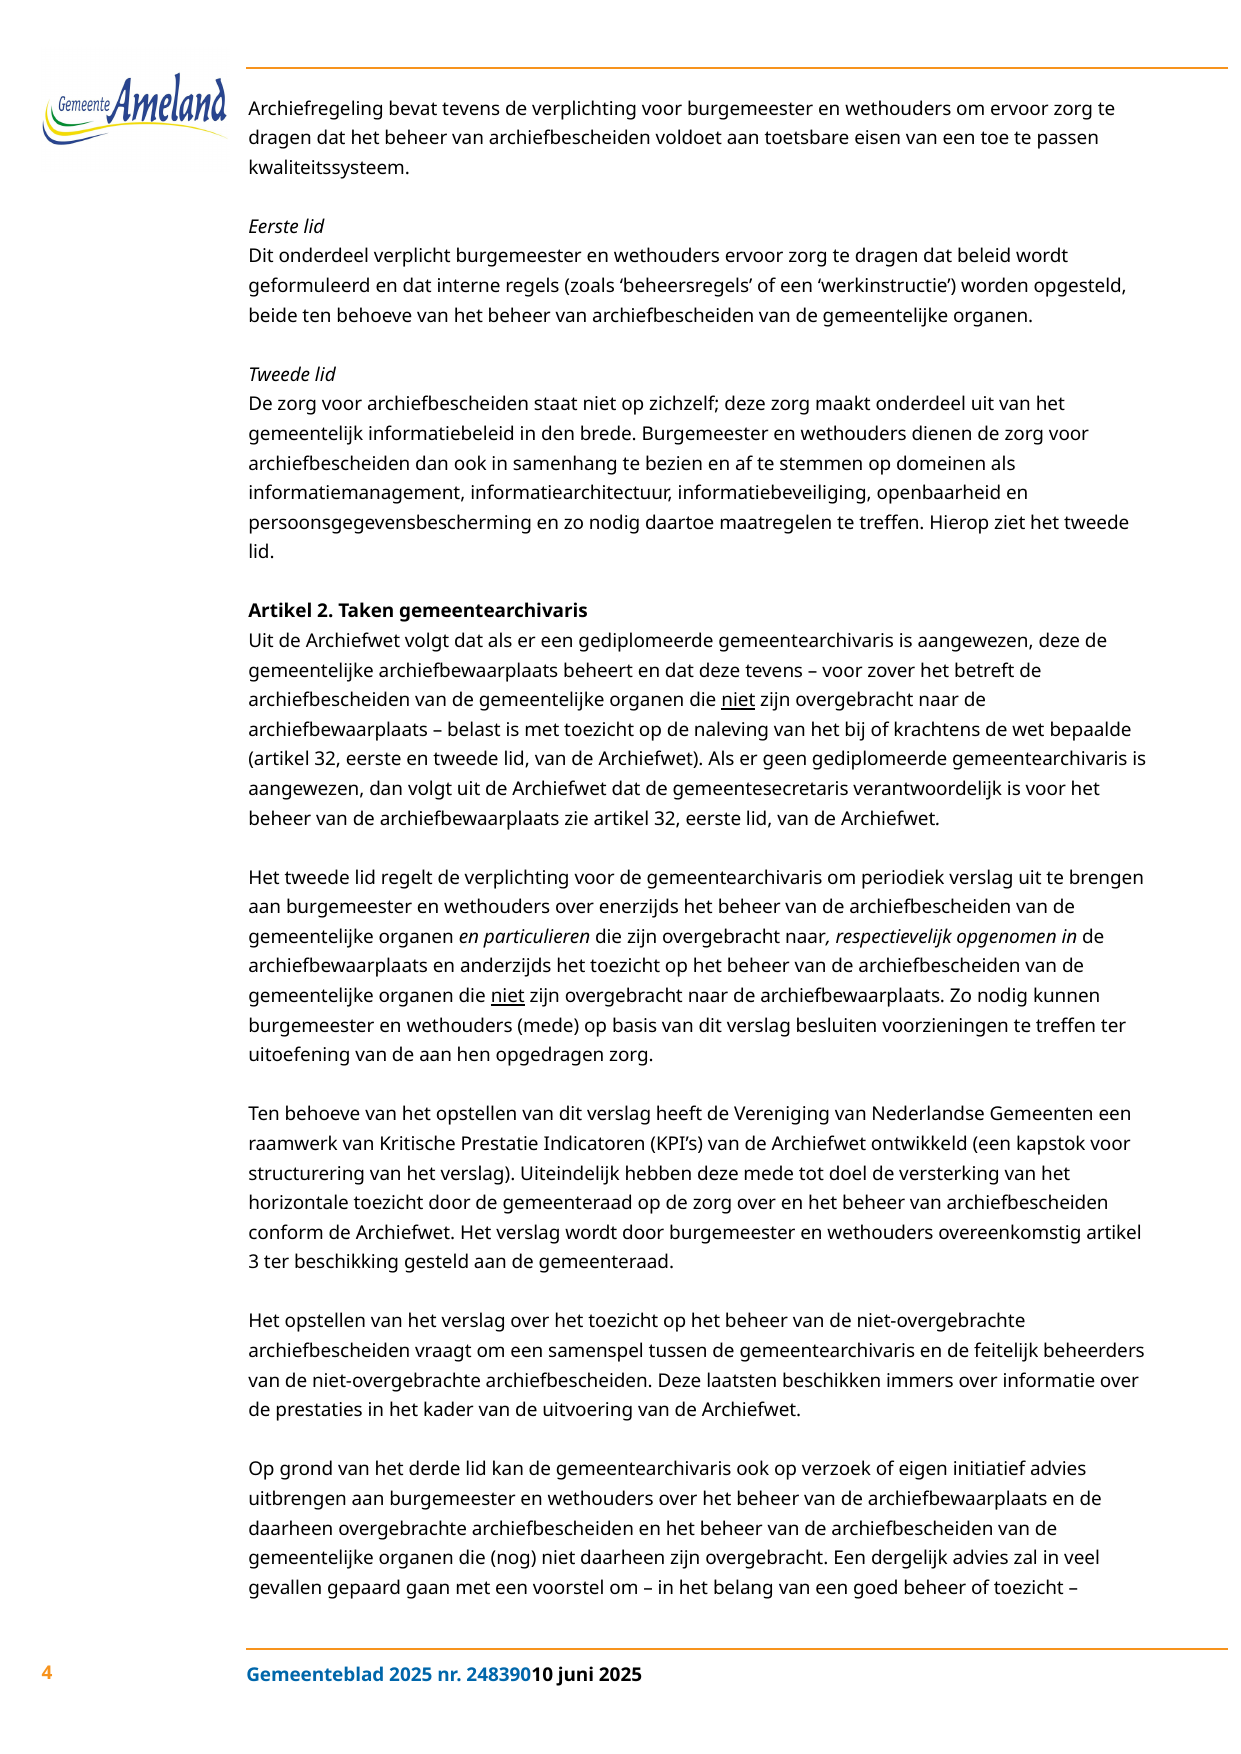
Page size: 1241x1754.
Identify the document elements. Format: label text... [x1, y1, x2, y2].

text Het tweede lid regelt de verplichting voor de gemeentearchivaris om periodiek verslag uit te brengen aan burgemeester en wethouders over enerzijds het beheer van de archiefbescheiden van de gemeentelijke organen en particulieren die zijn overgebracht naar, respectievelijk opgenomen in de archiefbewaarplaats en anderzijds het toezicht op het beheer van de archiefbescheiden van de gemeentelijke organen die niet zijn overgebracht naar de archiefbewaarplaats. Zo nodig kunnen burgemeester en wethouders (mede) op basis van dit verslag besluiten voorzieningen te treffen ter uitoefening van de aan hen opgedragen zorg. [248, 864, 1152, 1067]
text Op grond van het derde lid kan de gemeentearchivaris ook op verzoek of eigen initiatief advies uitbrengen aan burgemeester en wethouders over het beheer van de archiefbewaarplaats en de daarheen overgebrachte archiefbescheiden en het beheer van de archiefbescheiden van de gemeentelijke organen die (nog) niet daarheen zijn overgebracht. Een dergelijk advies zal in veel gevallen gepaard gaan met een voorstel om – in het belang van een goed beheer of toezicht – [248, 1456, 1152, 1600]
text De zorg voor archiefbescheiden staat niet op zichzelf; deze zorg maakt onderdeel uit van het gemeentelijk informatiebeleid in den brede. Burgemeester en wethouders dienen de zorg voor archiefbescheiden dan ook in samenhang te bezien en af te stemmen op domeinen als informatiemanagement, informatiearchitectuur, informatiebeveiliging, openbaarheid en persoonsgegevensbescherming en zo nodig daartoe maatregelen te treffen. Hierop ziet het tweede lid. [248, 391, 1152, 564]
text Archiefregeling bevat tevens de verplichting voor burgemeester en wethouders om ervoor zorg te dragen dat het beheer van archiefbescheiden voldoet aan toetsbare eisen van een toe te passen kwaliteitssysteem. [248, 95, 1152, 180]
text Tweede lid [248, 361, 1152, 387]
text Eerste lid [248, 213, 1152, 239]
text Dit onderdeel verplicht burgemeester en wethouders ervoor zorg te dragen dat beleid wordt geformuleerd en dat interne regels (zoals ‘beheersregels’ of een ‘werkinstructie’) worden opgesteld, beide ten behoeve van het beheer van archiefbescheiden van de gemeentelijke organen. [248, 243, 1152, 328]
text Artikel 2. Taken gemeentearchivaris [248, 598, 1152, 623]
picture [41, 47, 231, 172]
text Het opstellen van het verslag over het toezicht op het beheer van de niet-overgebrachte archiefbescheiden vraagt om een samenspel tussen de gemeentearchivaris en de feitelijk beheerders van de niet-overgebrachte archiefbescheiden. Deze laatsten beschikken immers over informatie over de prestaties in het kader van de uitvoering van de Archiefwet. [248, 1308, 1152, 1422]
text Ten behoeve van het opstellen van dit verslag heeft de Vereniging van Nederlandse Gemeenten een raamwerk van Kritische Prestatie Indicatoren (KPI’s) van de Archiefwet ontwikkeld (een kapstok voor structurering van het verslag). Uiteindelijk hebben deze mede tot doel de versterking van het horizontale toezicht door de gemeenteraad op de zorg over en het beheer van archiefbescheiden conform de Archiefwet. Het verslag wordt door burgemeester en wethouders overeenkomstig artikel 3 ter beschikking gesteld aan de gemeenteraad. [248, 1101, 1152, 1274]
text Uit de Archiefwet volgt dat als er een gediplomeerde gemeentearchivaris is aangewezen, deze de gemeentelijke archiefbewaarplaats beheert en dat deze tevens – voor zover het betreft de archiefbescheiden van de gemeentelijke organen die niet zijn overgebracht naar de archiefbewaarplaats – belast is met toezicht op de naleving van het bij of krachtens de wet bepaalde (artikel 32, eerste en tweede lid, van de Archiefwet). Als er geen gediplomeerde gemeentearchivaris is aangewezen, dan volgt uit de Archiefwet dat de gemeentesecretaris verantwoordelijk is voor het beheer van de archiefbewaarplaats zie artikel 32, eerste lid, van de Archiefwet. [248, 627, 1152, 831]
